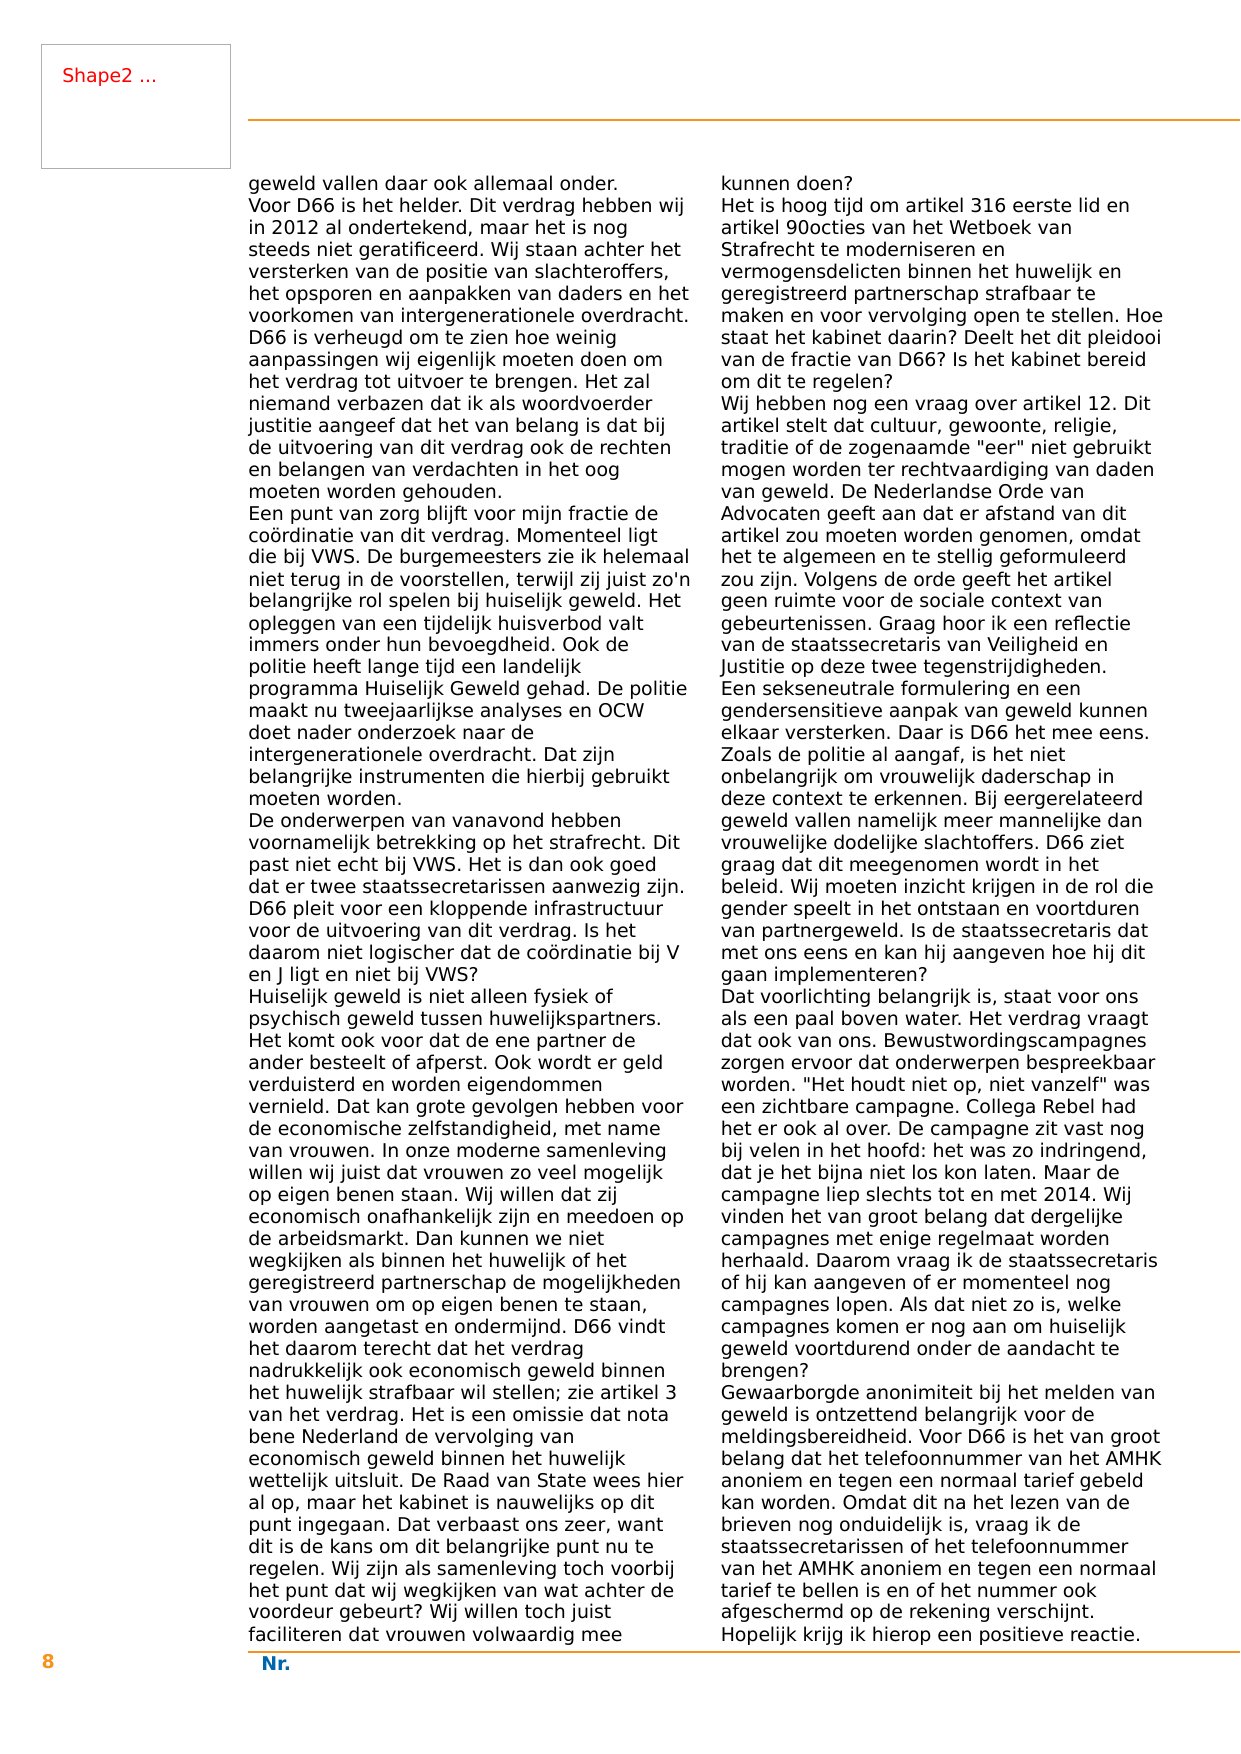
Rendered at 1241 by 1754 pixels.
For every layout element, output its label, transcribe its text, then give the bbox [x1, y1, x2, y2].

text De onderwerpen van vanavond hebben voornamelijk betrekking op het strafrecht. Dit past niet echt bij VWS. Het is dan ook goed dat er twee staatssecretarissen aanwezig zijn. D66 pleit voor een kloppende infrastructuur voor de uitvoering van dit verdrag. Is het daarom niet logischer dat de coördinatie bij V en J ligt en niet bij VWS? [248, 810, 691, 986]
text Het is hoog tijd om artikel 316 eerste lid en artikel 90octies van het Wetboek van Strafrecht te moderniseren en vermogensdelicten binnen het huwelijk en geregistreerd partnerschap strafbaar te maken en voor vervolging open te stellen. Hoe staat het kabinet daarin? Deelt het dit pleidooi van de fractie van D66? Is het kabinet bereid om dit te regelen? [721, 195, 1163, 393]
text kunnen doen? [721, 173, 1163, 195]
text Een punt van zorg blijft voor mijn fractie de coördinatie van dit verdrag. Momenteel ligt die bij VWS. De burgemeesters zie ik helemaal niet terug in de voorstellen, terwijl zij juist zo'n belangrijke rol spelen bij huiselijk geweld. Het opleggen van een tijdelijk huisverbod valt immers onder hun bevoegdheid. Ook de politie heeft lange tijd een landelijk programma Huiselijk Geweld gehad. De politie maakt nu tweejaarlijkse analyses en OCW doet nader onderzoek naar de intergenerationele overdracht. Dat zijn belangrijke instrumenten die hierbij gebruikt moeten worden. [248, 502, 691, 810]
text Voor D66 is het helder. Dit verdrag hebben wij in 2012 al ondertekend, maar het is nog steeds niet geratificeerd. Wij staan achter het versterken van de positie van slachteroffers, het opsporen en aanpakken van daders en het voorkomen van intergenerationele overdracht. D66 is verheugd om te zien hoe weinig aanpassingen wij eigenlijk moeten doen om het verdrag tot uitvoer te brengen. Het zal niemand verbazen dat ik als woordvoerder justitie aangeef dat het van belang is dat bij de uitvoering van dit verdrag ook de rechten en belangen van verdachten in het oog moeten worden gehouden. [248, 195, 691, 502]
text Een sekseneutrale formulering en een gendersensitieve aanpak van geweld kunnen elkaar versterken. Daar is D66 het mee eens. Zoals de politie al aangaf, is het niet onbelangrijk om vrouwelijk daderschap in deze context te erkennen. Bij eergerelateerd geweld vallen namelijk meer mannelijke dan vrouwelijke dodelijke slachtoffers. D66 ziet graag dat dit meegenomen wordt in het beleid. Wij moeten inzicht krijgen in de rol die gender speelt in het ontstaan en voortduren van partnergeweld. Is de staatssecretaris dat met ons eens en kan hij aangeven hoe hij dit gaan implementeren? [721, 678, 1163, 986]
text geweld vallen daar ook allemaal onder. [248, 173, 691, 195]
text Gewaarborgde anonimiteit bij het melden van geweld is ontzettend belangrijk voor de meldingsbereidheid. Voor D66 is het van groot belang dat het telefoonnummer van het AMHK anoniem en tegen een normaal tarief gebeld kan worden. Omdat dit na het lezen van de brieven nog onduidelijk is, vraag ik de staatssecretarissen of het telefoonnummer van het AMHK anoniem en tegen een normaal tarief te bellen is en of het nummer ook afgeschermd op de rekening verschijnt. Hopelijk krijg ik hierop een positieve reactie. [721, 1382, 1163, 1645]
text Dat voorlichting belangrijk is, staat voor ons als een paal boven water. Het verdrag vraagt dat ook van ons. Bewustwordingscampagnes zorgen ervoor dat onderwerpen bespreekbaar worden. "Het houdt niet op, niet vanzelf" was een zichtbare campagne. Collega Rebel had het er ook al over. De campagne zit vast nog bij velen in het hoofd: het was zo indringend, dat je het bijna niet los kon laten. Maar de campagne liep slechts tot en met 2014. Wij vinden het van groot belang dat dergelijke campagnes met enige regelmaat worden herhaald. Daarom vraag ik de staatssecretaris of hij kan aangeven of er momenteel nog campagnes lopen. Als dat niet zo is, welke campagnes komen er nog aan om huiselijk geweld voortdurend onder de aandacht te brengen? [721, 986, 1163, 1382]
text Wij hebben nog een vraag over artikel 12. Dit artikel stelt dat cultuur, gewoonte, religie, traditie of de zogenaamde "eer" niet gebruikt mogen worden ter rechtvaardiging van daden van geweld. De Nederlandse Orde van Advocaten geeft aan dat er afstand van dit artikel zou moeten worden genomen, omdat het te algemeen en te stellig geformuleerd zou zijn. Volgens de orde geeft het artikel geen ruimte voor de sociale context van gebeurtenissen. Graag hoor ik een reflectie van de staatssecretaris van Veiligheid en Justitie op deze twee tegenstrijdigheden. [721, 393, 1163, 678]
text Huiselijk geweld is niet alleen fysiek of psychisch geweld tussen huwelijkspartners. Het komt ook voor dat de ene partner de ander besteelt of afperst. Ook wordt er geld verduisterd en worden eigendommen vernield. Dat kan grote gevolgen hebben voor de economische zelfstandigheid, met name van vrouwen. In onze moderne samenleving willen wij juist dat vrouwen zo veel mogelijk op eigen benen staan. Wij willen dat zij economisch onafhankelijk zijn en meedoen op de arbeidsmarkt. Dan kunnen we niet wegkijken als binnen het huwelijk of het geregistreerd partnerschap de mogelijkheden van vrouwen om op eigen benen te staan, worden aangetast en ondermijnd. D66 vindt het daarom terecht dat het verdrag nadrukkelijk ook economisch geweld binnen het huwelijk strafbaar wil stellen; zie artikel 3 van het verdrag. Het is een omissie dat nota bene Nederland de vervolging van economisch geweld binnen het huwelijk wettelijk uitsluit. De Raad van State wees hier al op, maar het kabinet is nauwelijks op dit punt ingegaan. Dat verbaast ons zeer, want dit is de kans om dit belangrijke punt nu te regelen. Wij zijn als samenleving toch voorbij het punt dat wij wegkijken van wat achter de voordeur gebeurt? Wij willen toch juist faciliteren dat vrouwen volwaardig mee [248, 986, 691, 1645]
